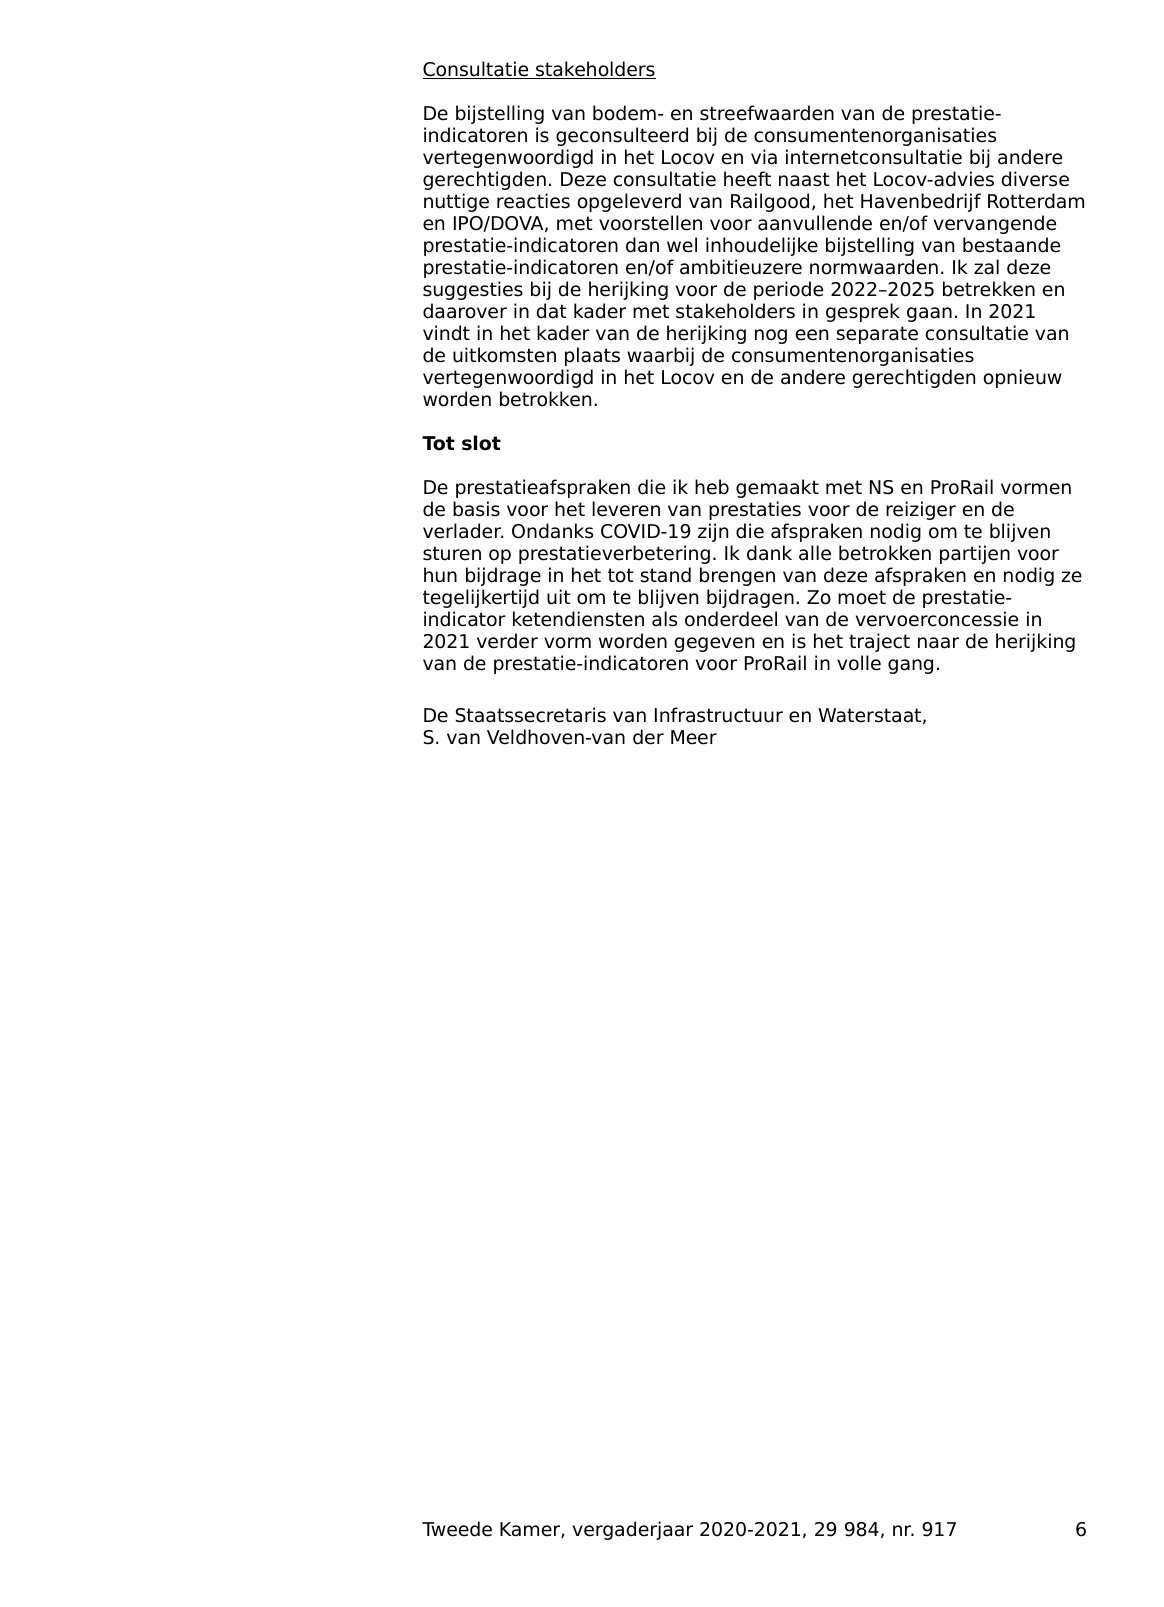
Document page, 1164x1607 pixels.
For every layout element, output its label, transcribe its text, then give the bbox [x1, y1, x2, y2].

subtitle Consultatie stakeholders [422, 59, 1087, 81]
text De Staatssecretaris van Infrastructuur en Waterstaat, S. van Veldhoven-van der Meer [422, 705, 1087, 749]
subtitle Tot slot [422, 433, 1087, 455]
text De prestatieafspraken die ik heb gemaakt met NS en ProRail vormen de basis voor het leveren van prestaties voor de reiziger en de verlader. Ondanks COVID-19 zijn die afspraken nodig om te blijven sturen op prestatieverbetering. Ik dank alle betrokken partijen voor hun bijdrage in het tot stand brengen van deze afspraken en nodig ze tegelijkertijd uit om te blijven bijdragen. Zo moet de prestatie-indicator ketendiensten als onderdeel van de vervoerconcessie in 2021 verder vorm worden gegeven en is het traject naar de herijking van de prestatie-indicatoren voor ProRail in volle gang. [422, 477, 1087, 675]
text De bijstelling van bodem- en streefwaarden van de prestatie-indicatoren is geconsulteerd bij de consumentenorganisaties vertegenwoordigd in het Locov en via internetconsultatie bij andere gerechtigden. Deze consultatie heeft naast het Locov-advies diverse nuttige reacties opgeleverd van Railgood, het Havenbedrijf Rotterdam en IPO/DOVA, met voorstellen voor aanvullende en/of vervangende prestatie-indicatoren dan wel inhoudelijke bijstelling van bestaande prestatie-indicatoren en/of ambitieuzere normwaarden. Ik zal deze suggesties bij de herijking voor de periode 2022–2025 betrekken en daarover in dat kader met stakeholders in gesprek gaan. In 2021 vindt in het kader van de herijking nog een separate consultatie van de uitkomsten plaats waarbij de consumentenorganisaties vertegenwoordigd in het Locov en de andere gerechtigden opnieuw worden betrokken. [422, 103, 1087, 411]
